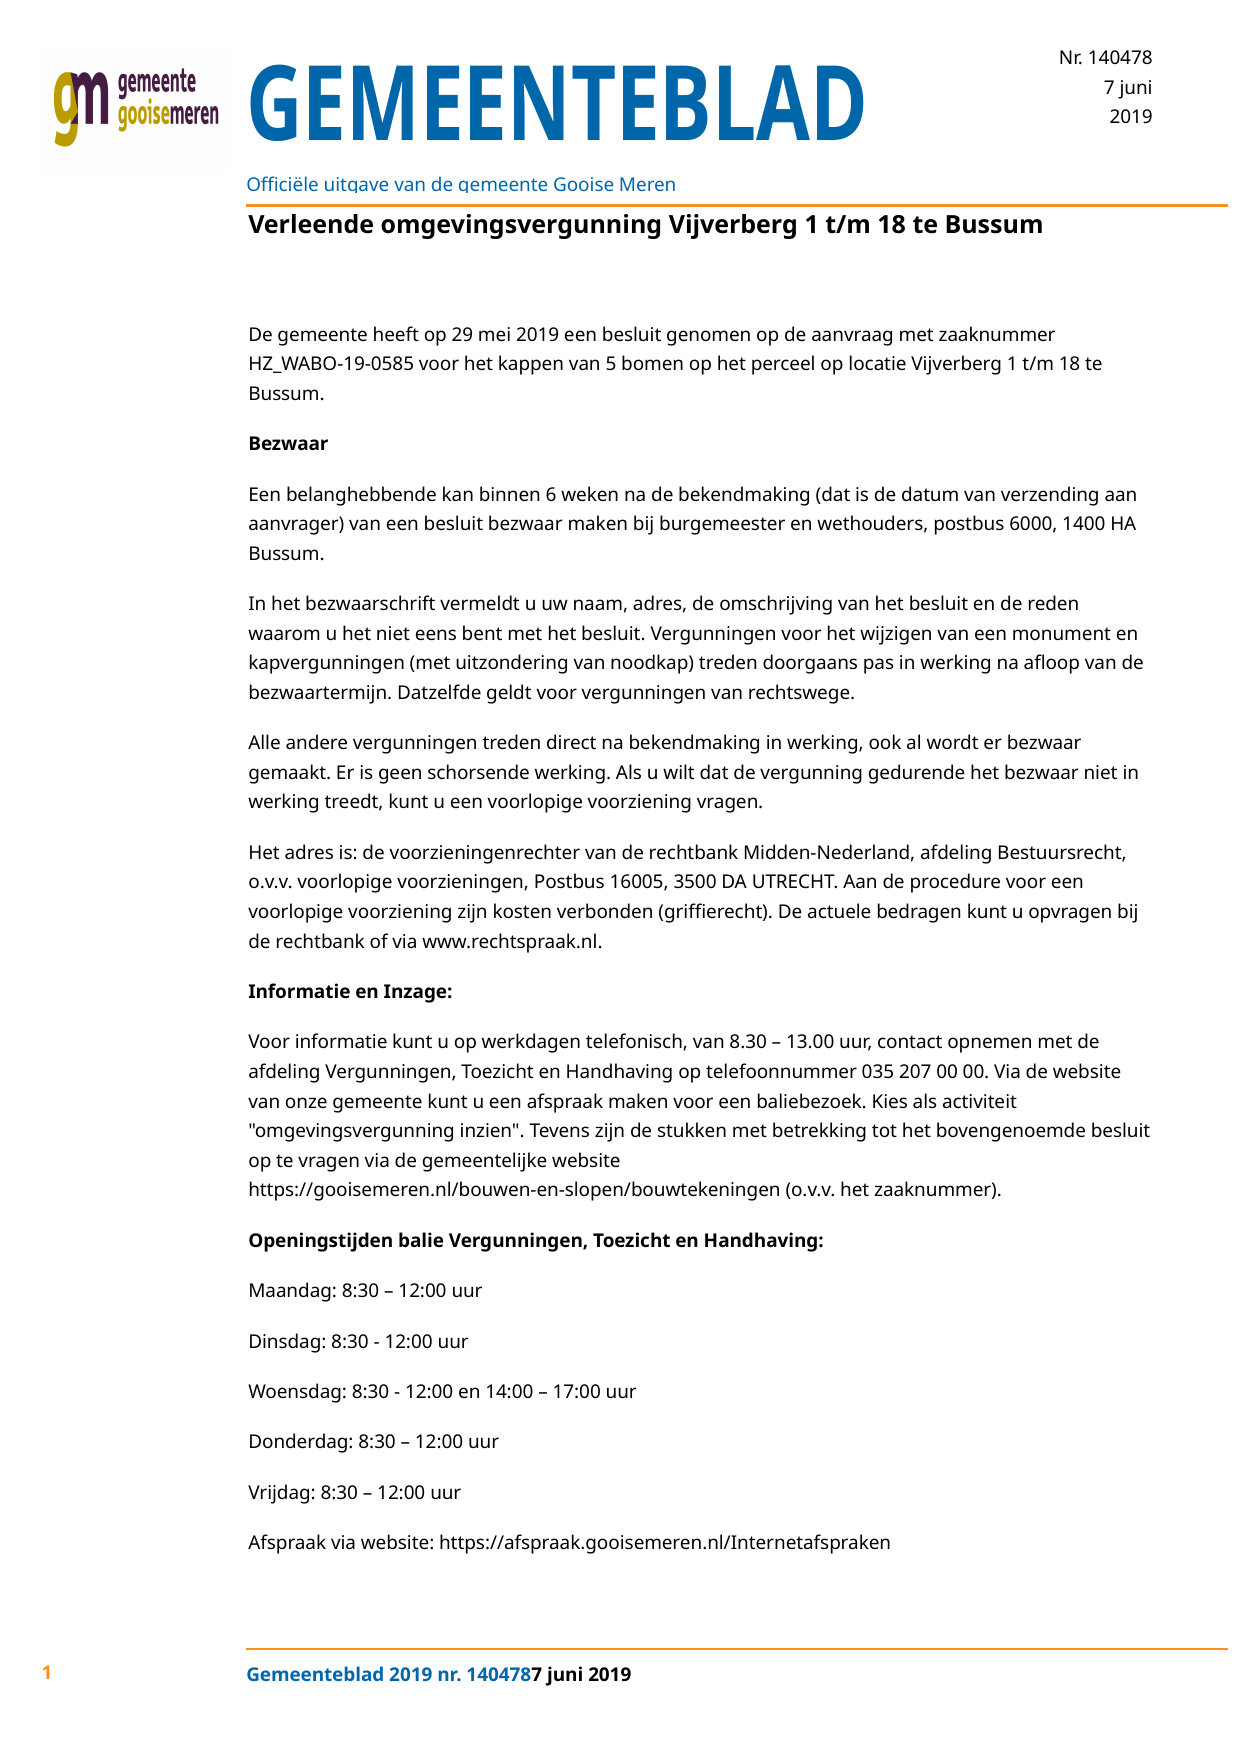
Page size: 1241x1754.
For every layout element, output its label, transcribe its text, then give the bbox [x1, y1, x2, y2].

text Donderdag: 8:30 – 12:00 uur [248, 1429, 1152, 1454]
text Verleende omgevingsvergunning Vijverberg 1 t/m 18 te Bussum [248, 207, 1152, 241]
text Voor informatie kunt u op werkdagen telefonisch, van 8.30 – 13.00 uur, contact opnemen met de afdeling Vergunningen, Toezicht en Handhaving op telefoonnummer 035 207 00 00. Via de website van onze gemeente kunt u een afspraak maken voor een baliebezoek. Kies als activiteit "omgevingsvergunning inzien". Tevens zijn de stukken met betrekking tot het bovengenoemde besluit op te vragen via de gemeentelijke website https://gooisemeren.nl/bouwen-en-slopen/bouwtekeningen (o.v.v. het zaaknummer). [248, 1029, 1152, 1202]
text Vrijdag: 8:30 – 12:00 uur [248, 1479, 1152, 1505]
text Een belanghebbende kan binnen 6 weken na de bekendmaking (dat is de datum van verzending aan aanvrager) van een besluit bezwaar maken bij burgemeester en wethouders, postbus 6000, 1400 HA Bussum. [248, 481, 1152, 566]
text Maandag: 8:30 – 12:00 uur [248, 1277, 1152, 1303]
text Het adres is: de voorzieningenrechter van de rechtbank Midden-Nederland, afdeling Bestuursrecht, o.v.v. voorlopige voorzieningen, Postbus 16005, 3500 DA UTRECHT. Aan de procedure voor een voorlopige voorziening zijn kosten verbonden (griffierecht). De actuele bedragen kunt u opvragen bij de rechtbank of via www.rechtspraak.nl. [248, 839, 1152, 953]
text Alle andere vergunningen treden direct na bekendmaking in werking, ook al wordt er bezwaar gemaakt. Er is geen schorsende werking. Als u wilt dat de vergunning gedurende het bezwaar niet in werking treedt, kunt u een voorlopige voorziening vragen. [248, 729, 1152, 814]
text Openingstijden balie Vergunningen, Toezicht en Handhaving: [248, 1227, 1152, 1253]
text Dinsdag: 8:30 - 12:00 uur [248, 1328, 1152, 1353]
picture [41, 47, 231, 172]
text De gemeente heeft op 29 mei 2019 een besluit genomen op de aanvraag met zaaknummer HZ_WABO-19-0585 voor het kappen van 5 bomen op het perceel op locatie Vijverberg 1 t/m 18 te Bussum. [248, 321, 1152, 406]
text Afspraak via website: https://afspraak.gooisemeren.nl/Internetafspraken [248, 1529, 1152, 1555]
text Bezwaar [248, 430, 1152, 456]
text Woensdag: 8:30 - 12:00 en 14:00 – 17:00 uur [248, 1378, 1152, 1404]
text Informatie en Inzage: [248, 978, 1152, 1004]
text In het bezwaarschrift vermeldt u uw naam, adres, de omschrijving van het besluit en de reden waarom u het niet eens bent met het besluit. Vergunningen voor het wijzigen van een monument en kapvergunningen (met uitzondering van noodkap) treden doorgaans pas in werking na afloop van de bezwaartermijn. Datzelfde geldt voor vergunningen van rechtswege. [248, 590, 1152, 705]
